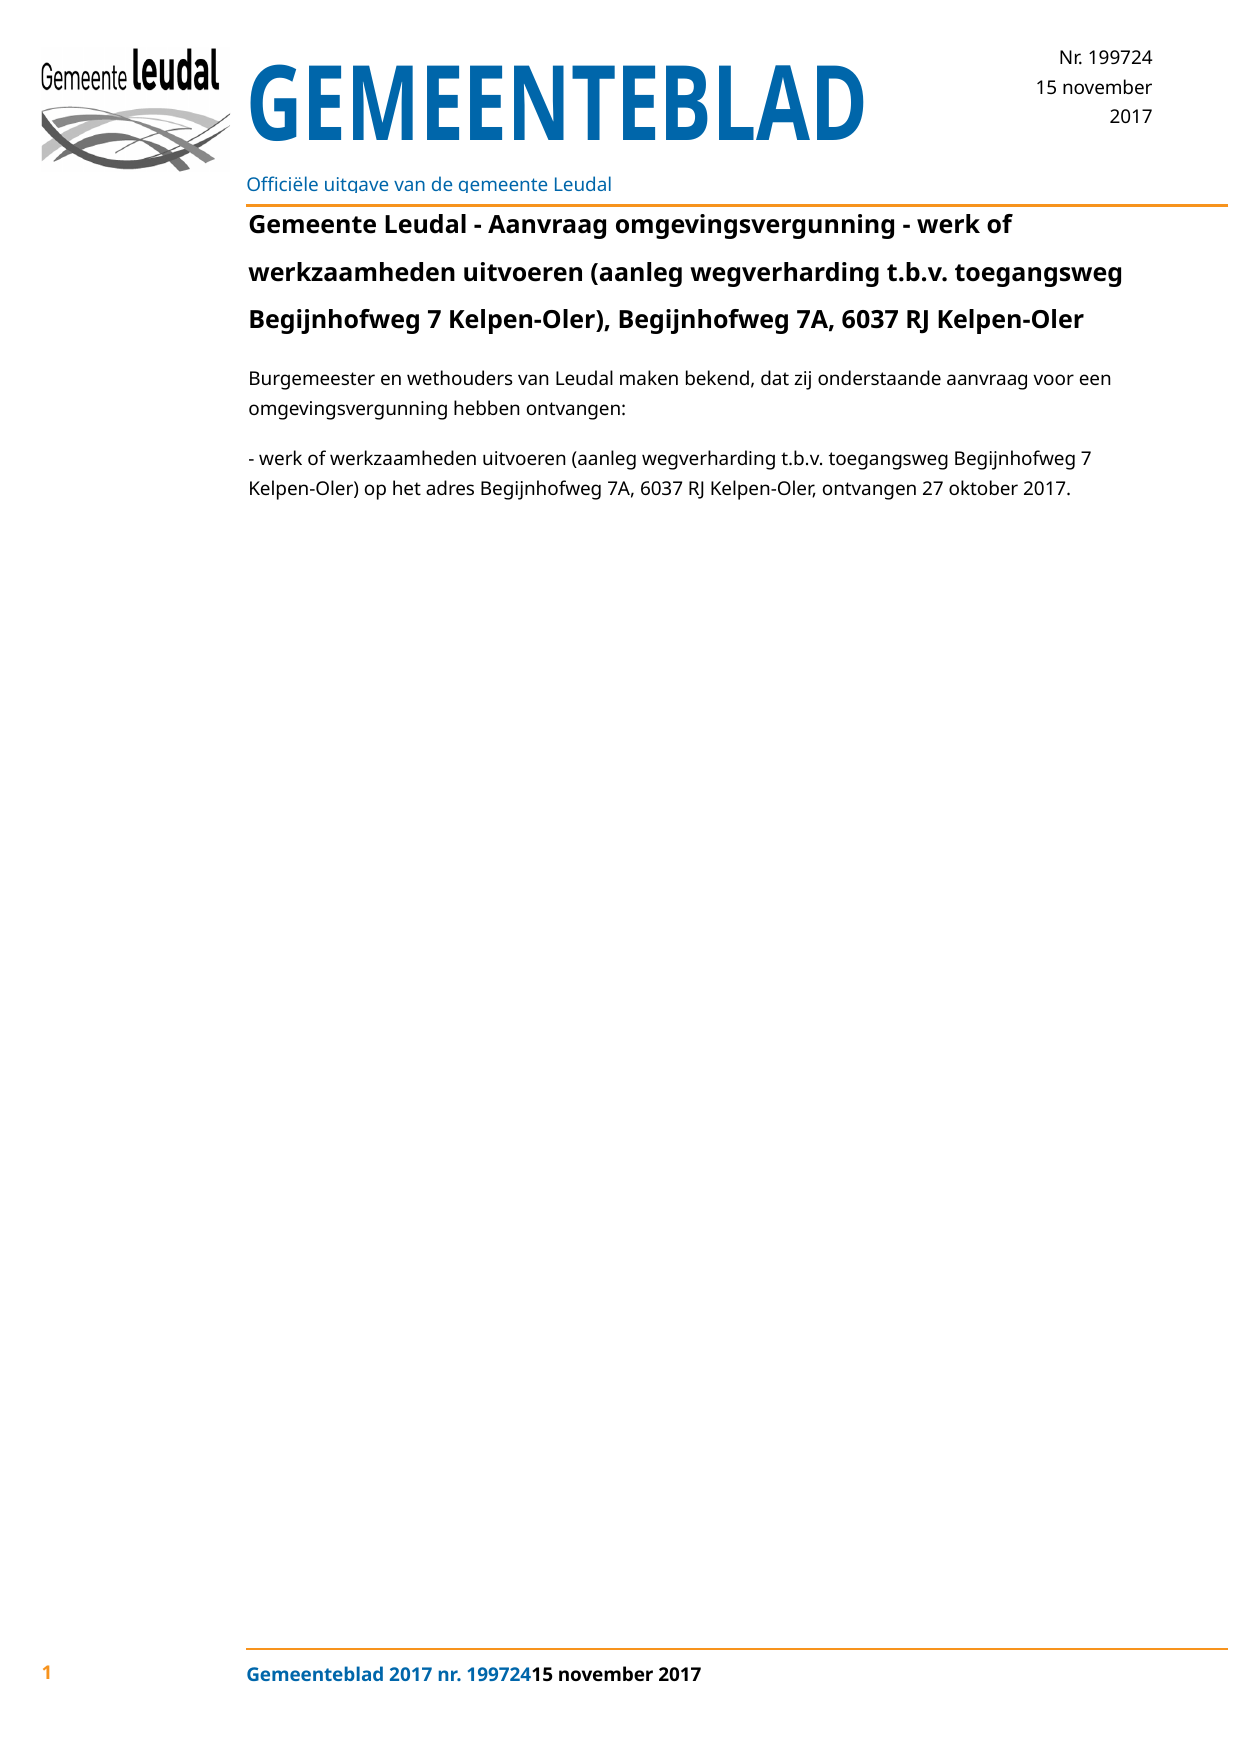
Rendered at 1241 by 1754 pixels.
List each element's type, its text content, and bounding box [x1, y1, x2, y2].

text - werk of werkzaamheden uitvoeren (aanleg wegverharding t.b.v. toegangsweg Begijnhofweg 7 Kelpen-Oler) op het adres Begijnhofweg 7A, 6037 RJ Kelpen-Oler, ontvangen 27 oktober 2017. [248, 446, 1152, 501]
text Gemeente Leudal - Aanvraag omgevingsvergunning - werk of werkzaamheden uitvoeren (aanleg wegverharding t.b.v. toegangsweg Begijnhofweg 7 Kelpen-Oler), Begijnhofweg 7A, 6037 RJ Kelpen-Oler [248, 207, 1152, 336]
text Burgemeester en wethouders van Leudal maken bekend, dat zij onderstaande aanvraag voor een omgevingsvergunning hebben ontvangen: [248, 366, 1152, 421]
picture [41, 47, 231, 172]
